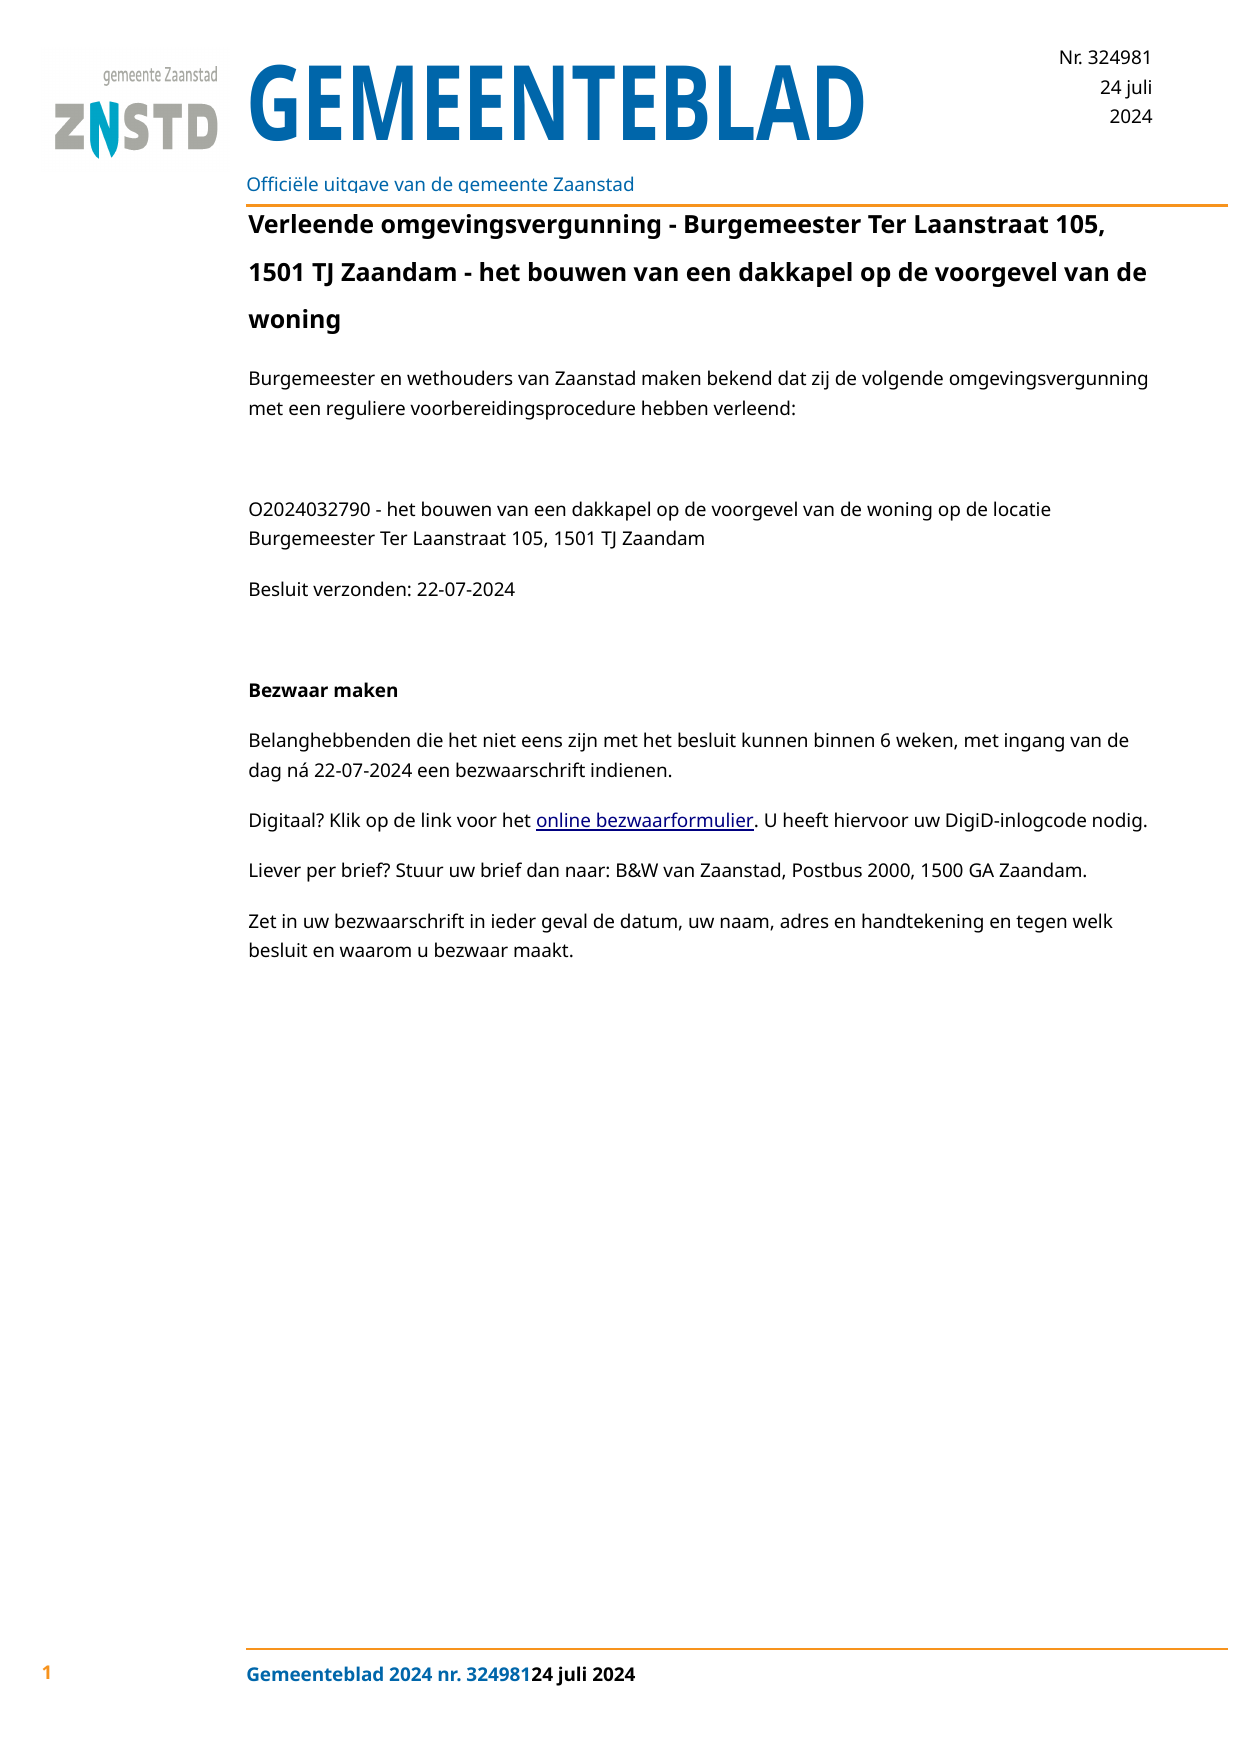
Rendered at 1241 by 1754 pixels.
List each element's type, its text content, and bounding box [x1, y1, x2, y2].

text Zet in uw bezwaarschrift in ieder geval de datum, uw naam, adres en handtekening en tegen welk besluit en waarom u bezwaar maakt. [248, 908, 1152, 963]
text Liever per brief? Stuur uw brief dan naar: B&W van Zaanstad, Postbus 2000, 1500 GA Zaandam. [248, 858, 1152, 883]
text Belanghebbenden die het niet eens zijn met het besluit kunnen binnen 6 weken, met ingang van de dag ná 22-07-2024 een bezwaarschrift indienen. [248, 727, 1152, 782]
text Bezwaar maken [248, 677, 1152, 702]
text Digitaal? Klik op de link voor het online bezwaarformulier. U heeft hiervoor uw DigiD-inlogcode nodig. [248, 807, 1152, 833]
text O2024032790 - het bouwen van een dakkapel op de voorgevel van de woning op de locatie Burgemeester Ter Laanstraat 105, 1501 TJ Zaandam [248, 496, 1152, 551]
picture [41, 47, 231, 172]
text Burgemeester en wethouders van Zaanstad maken bekend dat zij de volgende omgevingsvergunning met een reguliere voorbereidingsprocedure hebben verleend: [248, 366, 1152, 421]
text Besluit verzonden: 22-07-2024 [248, 576, 1152, 602]
text Verleende omgevingsvergunning - Burgemeester Ter Laanstraat 105, 1501 TJ Zaandam - het bouwen van een dakkapel op de voorgevel van de woning [248, 207, 1152, 336]
